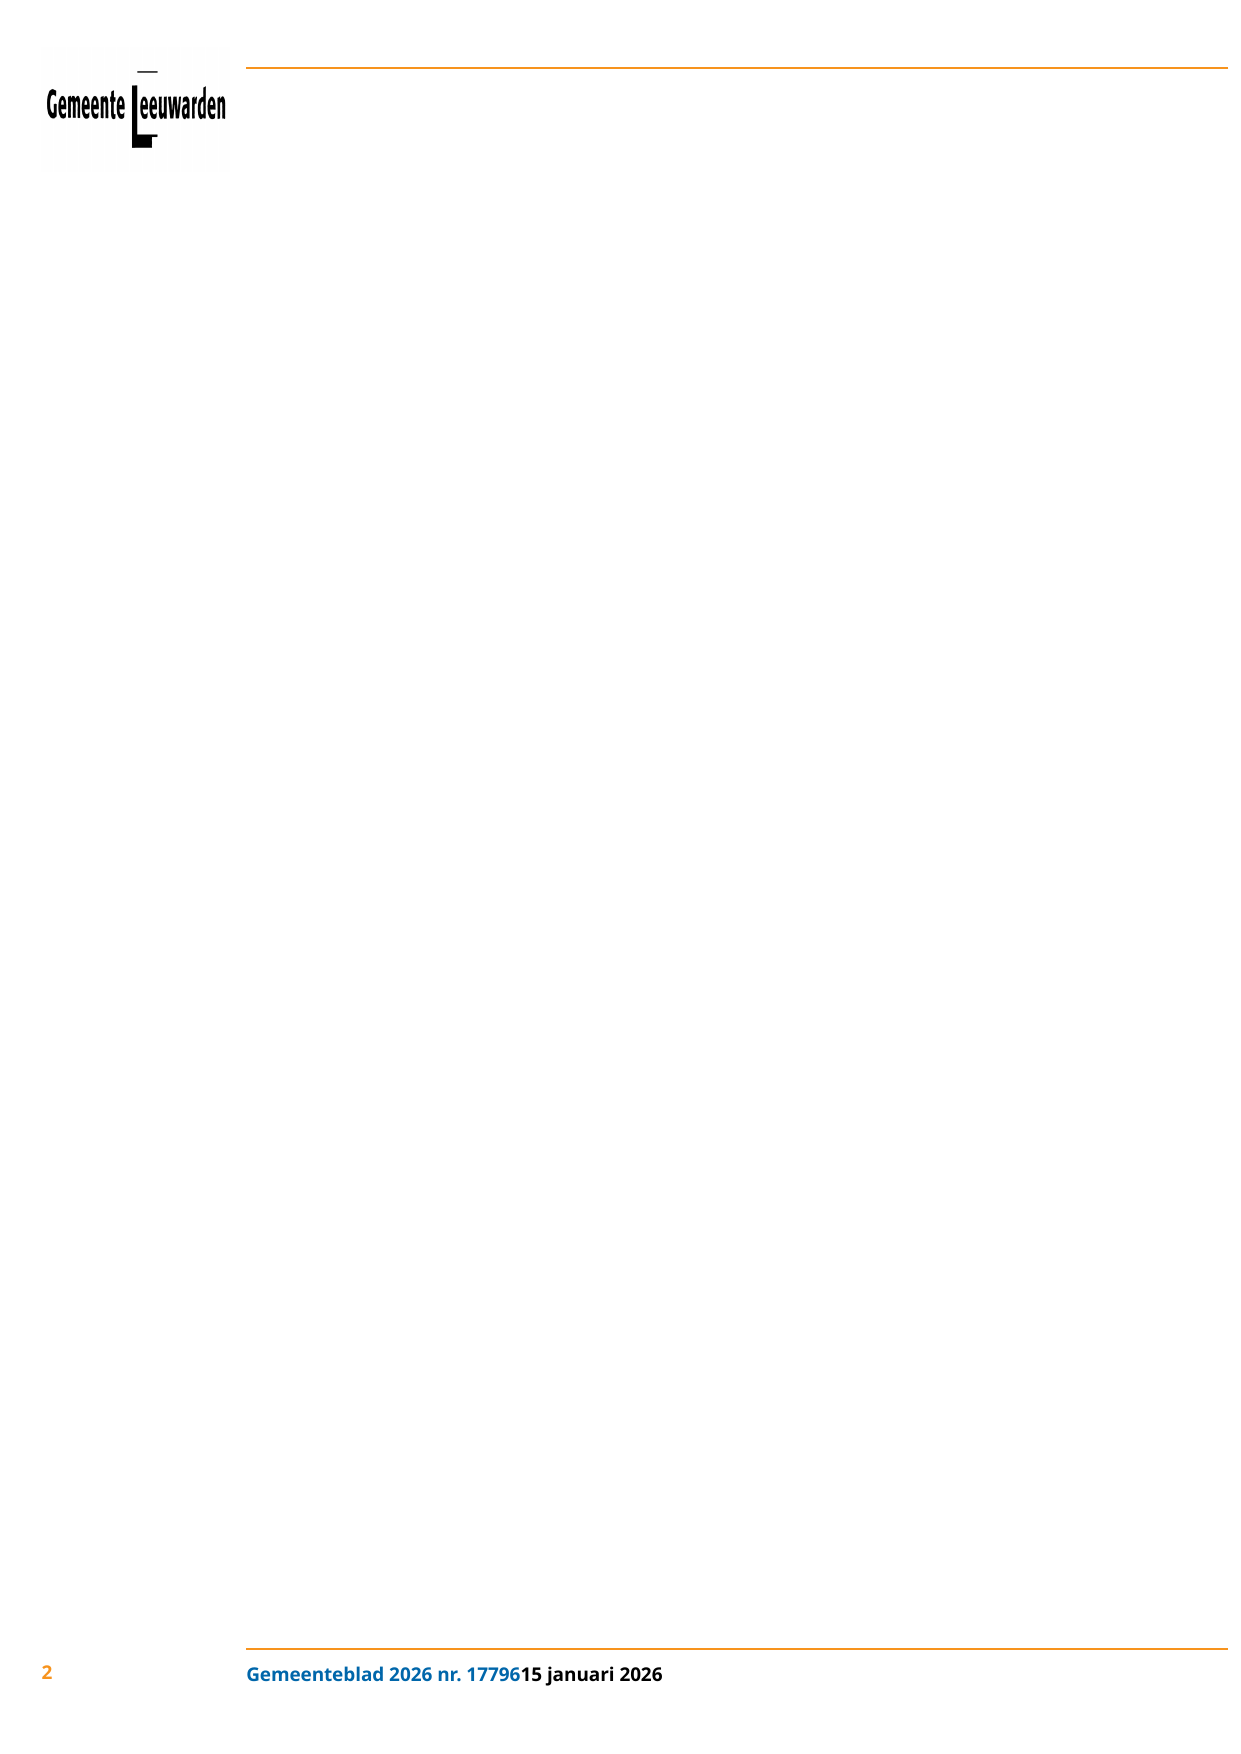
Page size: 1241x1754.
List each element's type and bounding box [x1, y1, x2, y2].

picture [41, 47, 231, 172]
